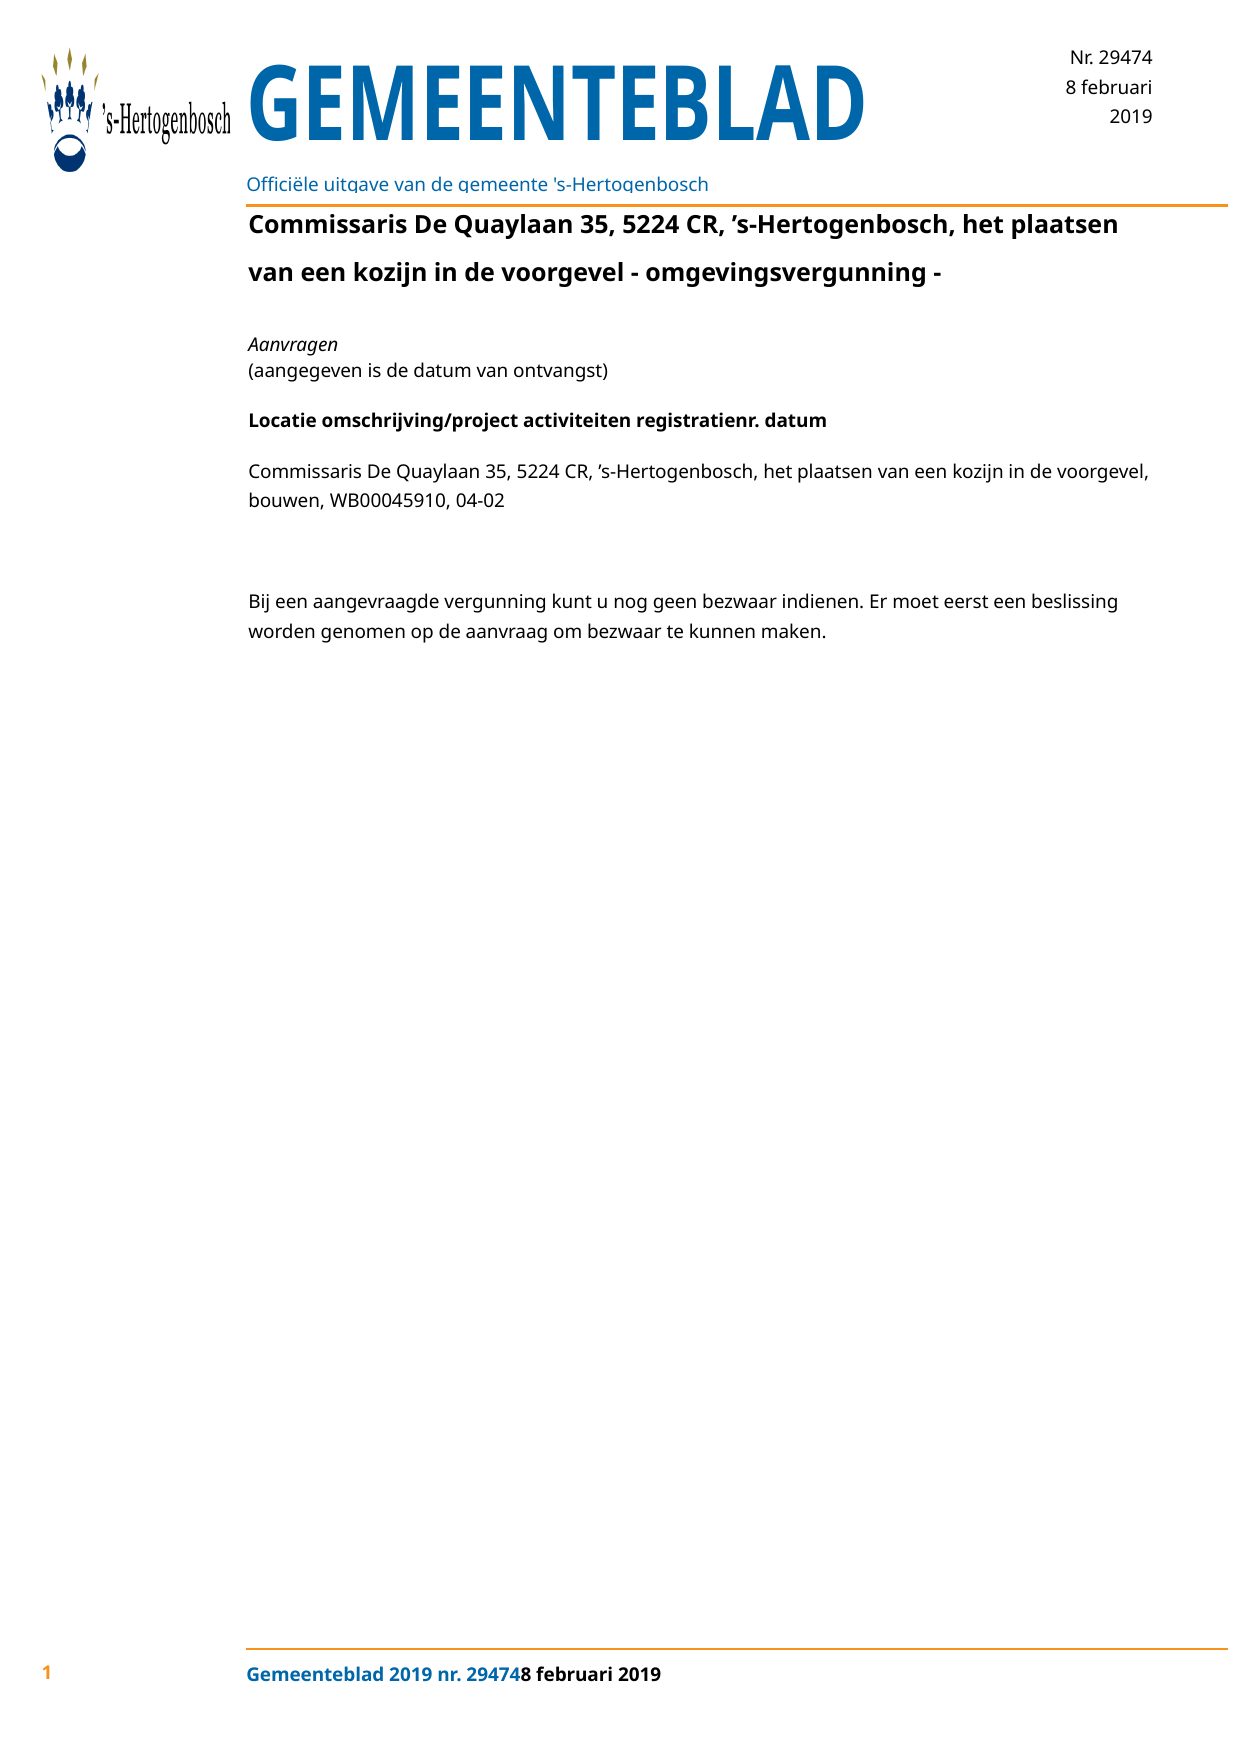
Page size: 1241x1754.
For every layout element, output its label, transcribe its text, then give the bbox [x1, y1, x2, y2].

picture [41, 47, 231, 172]
text Commissaris De Quaylaan 35, 5224 CR, ’s-Hertogenbosch, het plaatsen van een kozijn in de voorgevel - omgevingsvergunning - [248, 207, 1152, 288]
text Locatie omschrijving/project activiteiten registratienr. datum [248, 408, 1152, 433]
text Aanvragen [248, 331, 1152, 357]
text Bij een aangevraagde vergunning kunt u nog geen bezwaar indienen. Er moet eerst een beslissing worden genomen op de aanvraag om bezwaar te kunnen maken. [248, 588, 1152, 644]
text Commissaris De Quaylaan 35, 5224 CR, ’s-Hertogenbosch, het plaatsen van een kozijn in de voorgevel, bouwen, WB00045910, 04-02 [248, 458, 1152, 513]
text (aangegeven is de datum van ontvangst) [248, 357, 1152, 383]
